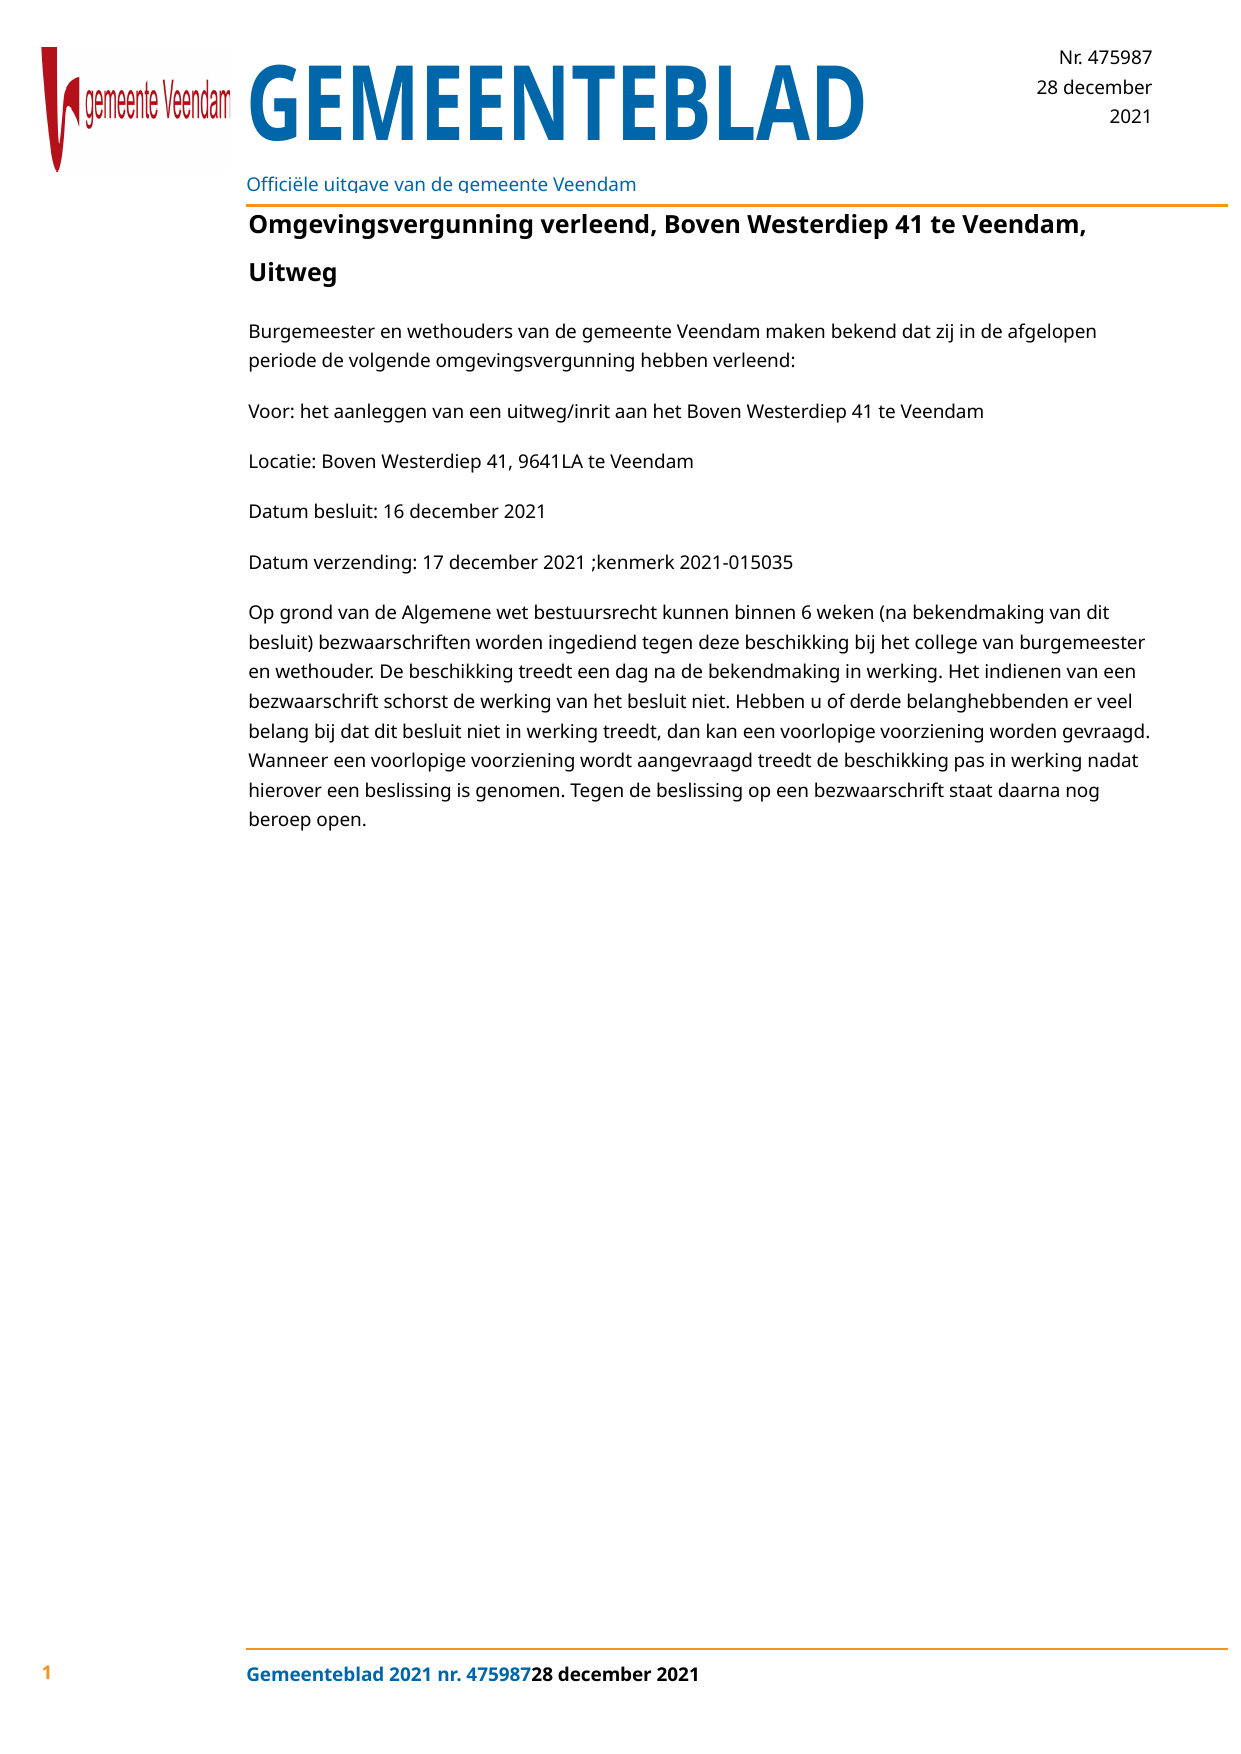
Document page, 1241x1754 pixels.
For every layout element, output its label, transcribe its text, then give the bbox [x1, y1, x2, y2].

text Datum verzending: 17 december 2021 ;kenmerk 2021-015035 [248, 549, 1152, 575]
text Burgemeester en wethouders van de gemeente Veendam maken bekend dat zij in de afgelopen periode de volgende omgevingsvergunning hebben verleend: [248, 318, 1152, 373]
text Locatie: Boven Westerdiep 41, 9641LA te Veendam [248, 448, 1152, 474]
text Voor: het aanleggen van een uitweg/inrit aan het Boven Westerdiep 41 te Veendam [248, 398, 1152, 424]
text Datum besluit: 16 december 2021 [248, 499, 1152, 524]
picture [41, 47, 231, 172]
text Omgevingsvergunning verleend, Boven Westerdiep 41 te Veendam, Uitweg [248, 207, 1152, 288]
text Op grond van de Algemene wet bestuursrecht kunnen binnen 6 weken (na bekendmaking van dit besluit) bezwaarschriften worden ingediend tegen deze beschikking bij het college van burgemeester en wethouder. De beschikking treedt een dag na de bekendmaking in werking. Het indienen van een bezwaarschrift schorst de werking van het besluit niet. Hebben u of derde belanghebbenden er veel belang bij dat dit besluit niet in werking treedt, dan kan een voorlopige voorziening worden gevraagd. Wanneer een voorlopige voorziening wordt aangevraagd treedt de beschikking pas in werking nadat hierover een beslissing is genomen. Tegen de beslissing op een bezwaarschrift staat daarna nog beroep open. [248, 599, 1152, 832]
